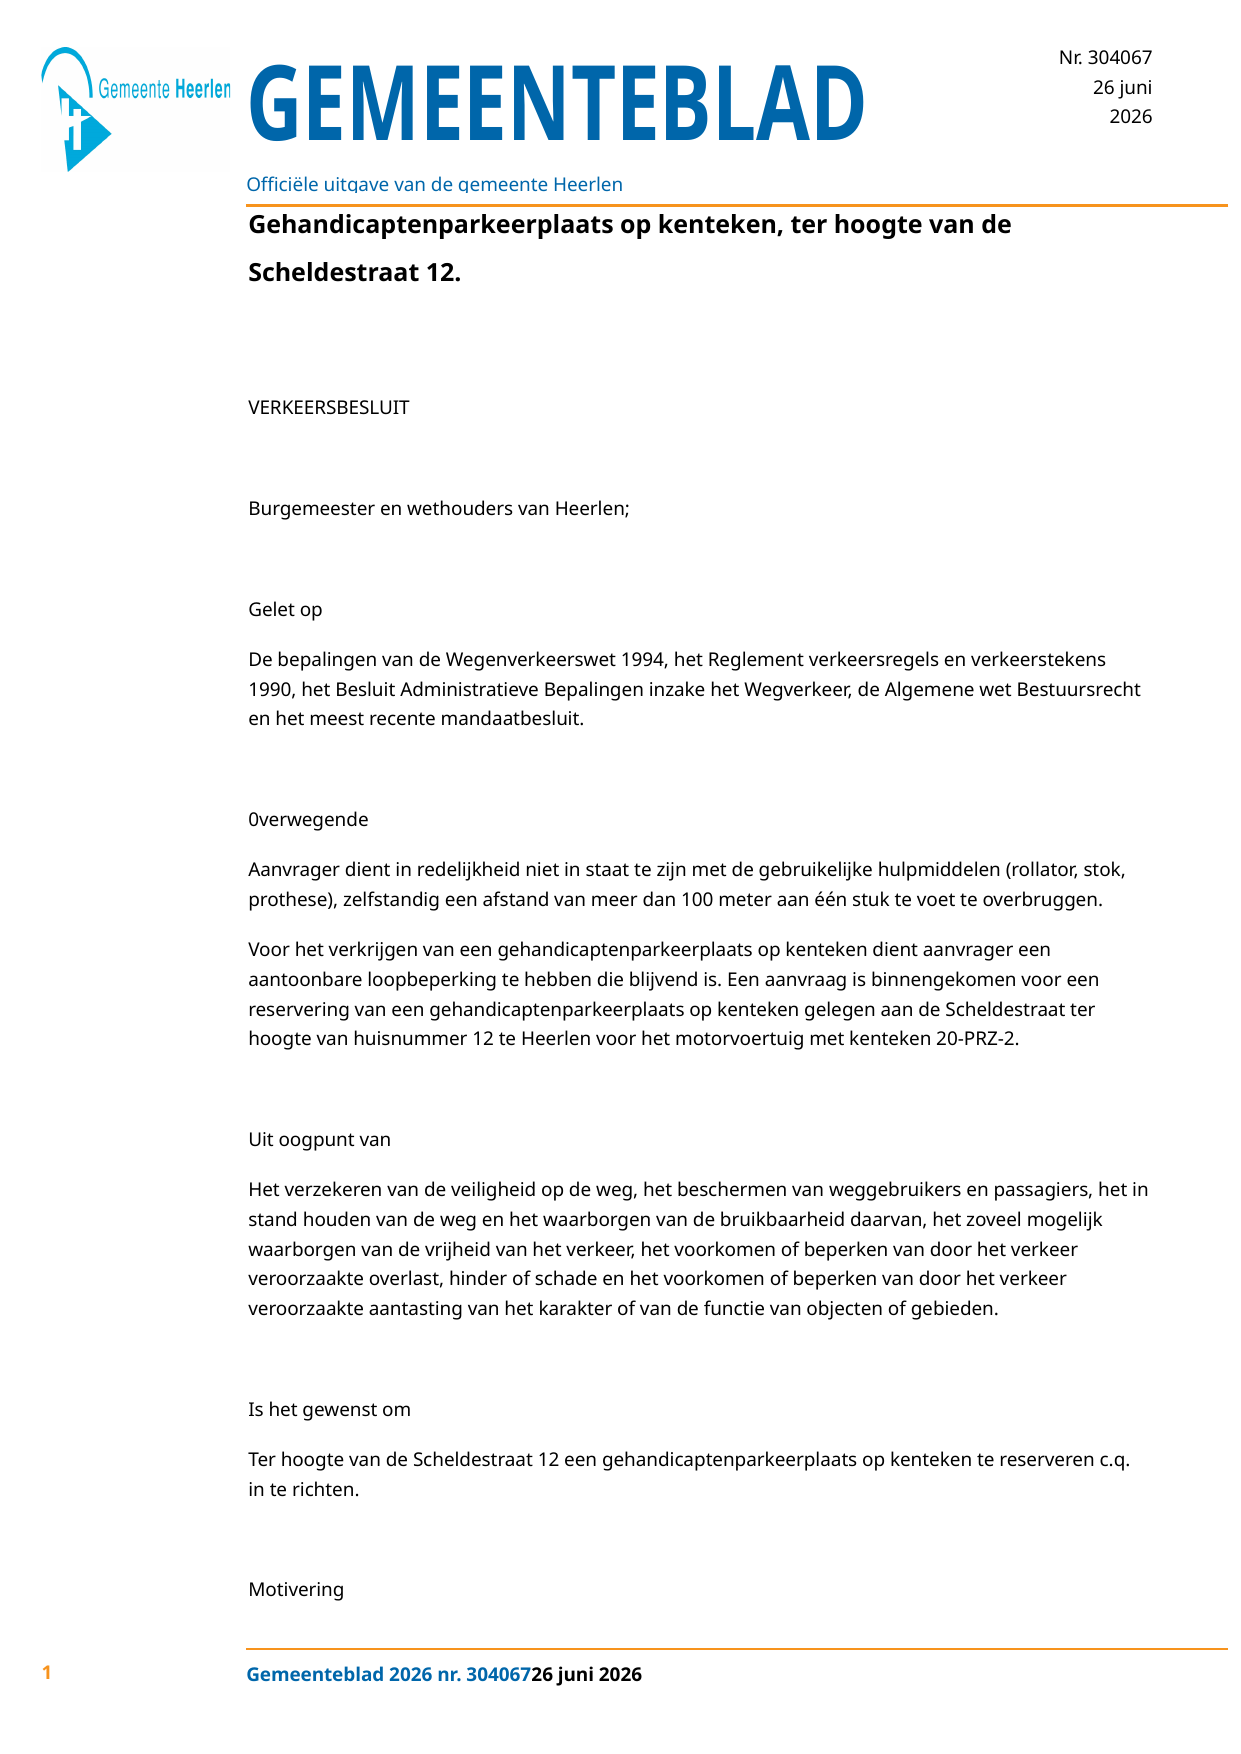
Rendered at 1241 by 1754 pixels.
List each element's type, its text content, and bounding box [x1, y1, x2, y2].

text Voor het verkrijgen van een gehandicaptenparkeerplaats op kenteken dient aanvrager een aantoonbare loopbeperking te hebben die blijvend is. Een aanvraag is binnengekomen voor een reservering van een gehandicaptenparkeerplaats op kenteken gelegen aan de Scheldestraat ter hoogte van huisnummer 12 te Heerlen voor het motorvoertuig met kenteken 20-PRZ-2. [248, 937, 1152, 1051]
text Aanvrager dient in redelijkheid niet in staat te zijn met de gebruikelijke hulpmiddelen (rollator, stok, prothese), zelfstandig een afstand van meer dan 100 meter aan één stuk te voet te overbruggen. [248, 857, 1152, 912]
text Gelet op [248, 596, 1152, 621]
text Is het gewenst om [248, 1396, 1152, 1421]
text Burgemeester en wethouders van Heerlen; [248, 495, 1152, 521]
text Motivering [248, 1577, 1152, 1602]
text Het verzekeren van de veiligheid op de weg, het beschermen van weggebruikers en passagiers, het in stand houden van de weg en het waarborgen van de bruikbaarheid daarvan, het zoveel mogelijk waarborgen van de vrijheid van het verkeer, het voorkomen of beperken van door het verkeer veroorzaakte overlast, hinder of schade en het voorkomen of beperken van door het verkeer veroorzaakte aantasting van het karakter of van de functie van objecten of gebieden. [248, 1177, 1152, 1321]
text De bepalingen van de Wegenverkeerswet 1994, het Reglement verkeersregels en verkeerstekens 1990, het Besluit Administratieve Bepalingen inzake het Wegverkeer, de Algemene wet Bestuursrecht en het meest recente mandaatbesluit. [248, 646, 1152, 731]
text VERKEERSBESLUIT [248, 394, 1152, 420]
picture [41, 47, 231, 172]
picture [41, 47, 59, 70]
text 0verwegende [248, 806, 1152, 832]
text Uit oogpunt van [248, 1126, 1152, 1152]
text Ter hoogte van de Scheldestraat 12 een gehandicaptenparkeerplaats op kenteken te reserveren c.q. in te richten. [248, 1446, 1152, 1501]
text Gehandicaptenparkeerplaats op kenteken, ter hoogte van de Scheldestraat 12. [248, 207, 1152, 288]
